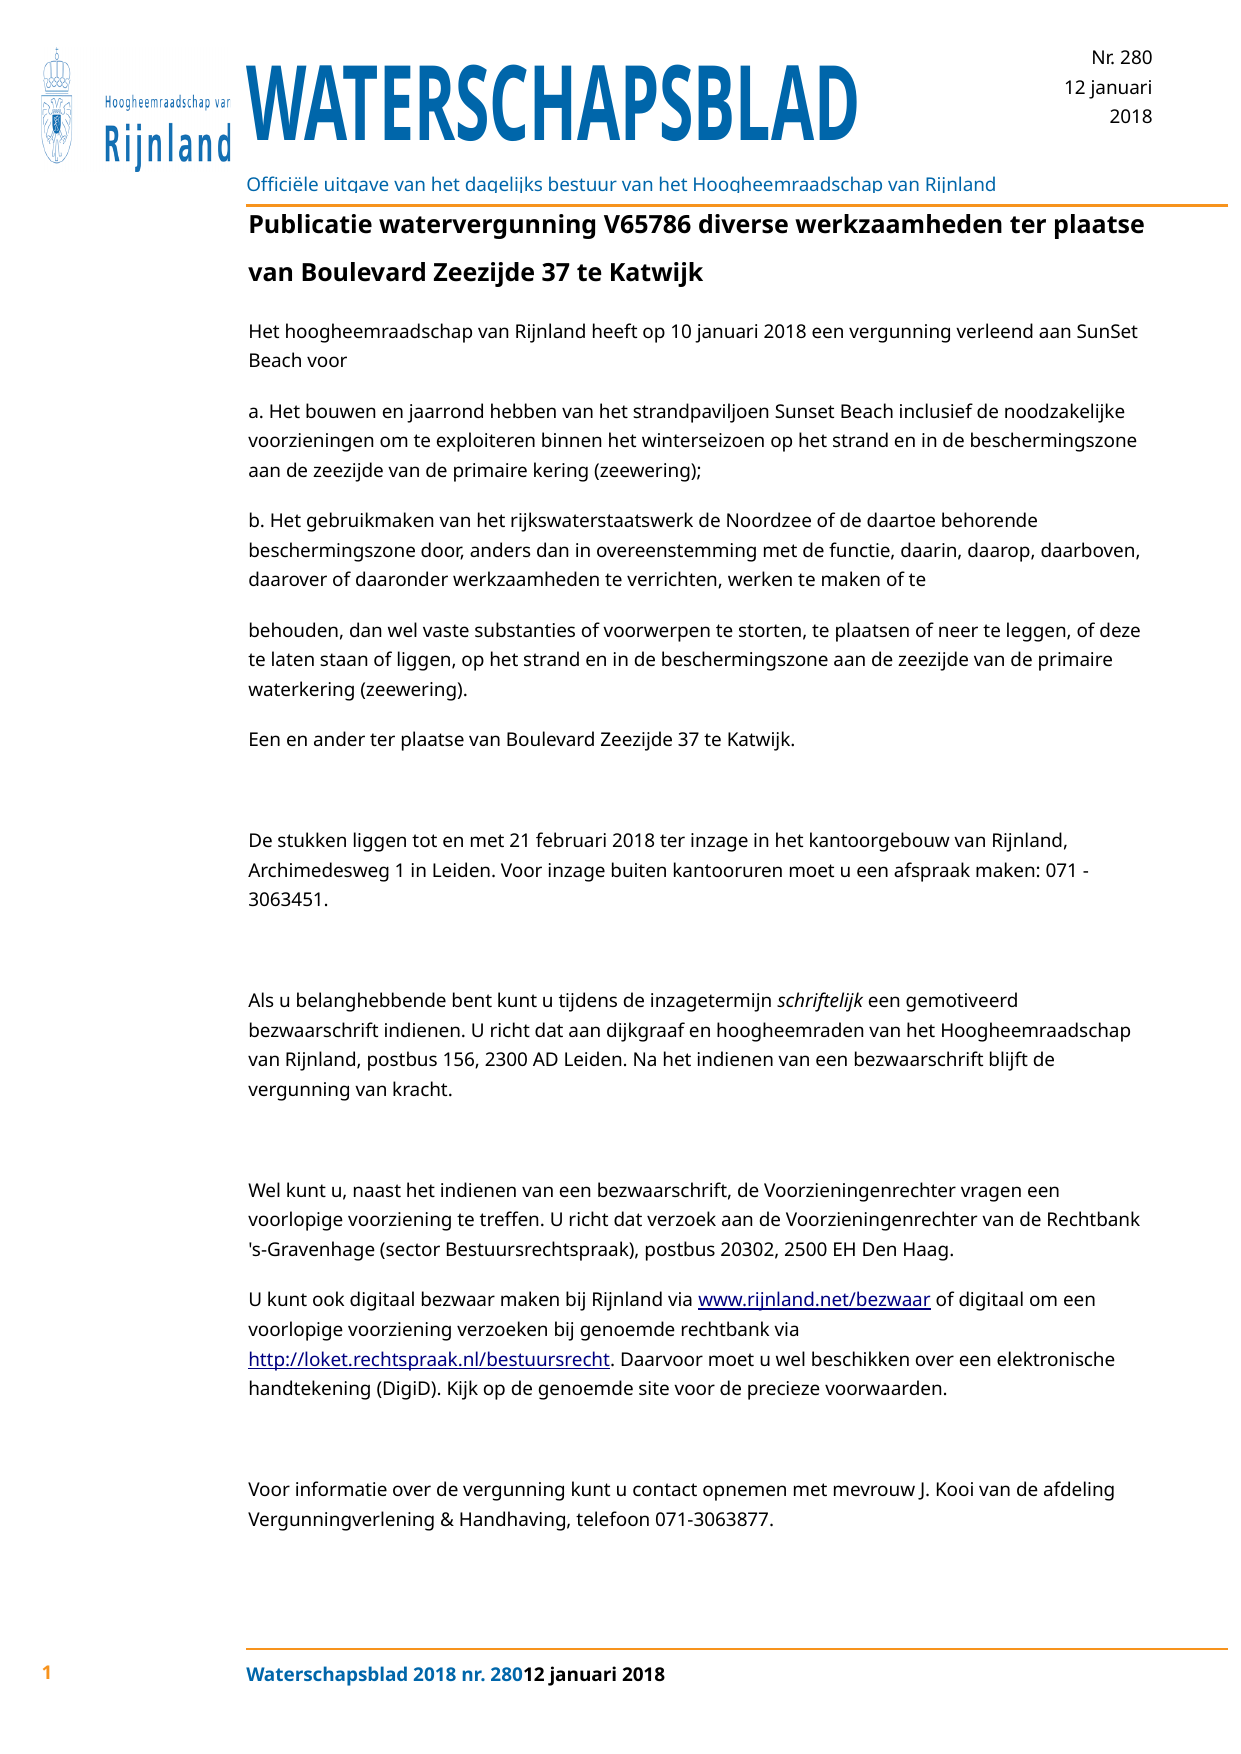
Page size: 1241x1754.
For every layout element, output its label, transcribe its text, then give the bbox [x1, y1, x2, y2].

text Het hoogheemraadschap van Rijnland heeft op 10 januari 2018 een vergunning verleend aan SunSet Beach voor [248, 318, 1152, 373]
text Een en ander ter plaatse van Boulevard Zeezijde 37 te Katwijk. [248, 727, 1152, 752]
text De stukken liggen tot en met 21 februari 2018 ter inzage in het kantoorgebouw van Rijnland, Archimedesweg 1 in Leiden. Voor inzage buiten kantooruren moet u een afspraak maken: 071 - 3063451. [248, 827, 1152, 912]
text Wel kunt u, naast het indienen van een bezwaarschrift, de Voorzieningenrechter vragen een voorlopige voorziening te treffen. U richt dat verzoek aan de Voorzieningenrechter van de Rechtbank 's-Gravenhage (sector Bestuursrechtspraak), postbus 20302, 2500 EH Den Haag. [248, 1177, 1152, 1262]
text b. Het gebruikmaken van het rijkswaterstaatswerk de Noordzee of de daartoe behorende beschermingszone door, anders dan in overeenstemming met de functie, daarin, daarop, daarboven, daarover of daaronder werkzaamheden te verrichten, werken te maken of te [248, 507, 1152, 592]
text U kunt ook digitaal bezwaar maken bij Rijnland via www.rijnland.net/bezwaar of digitaal om een voorlopige voorziening verzoeken bij genoemde rechtbank via http://loket.rechtspraak.nl/bestuursrecht. Daarvoor moet u wel beschikken over een elektronische handtekening (DigiD). Kijk op de genoemde site voor de precieze voorwaarden. [248, 1287, 1152, 1401]
text Als u belanghebbende bent kunt u tijdens de inzagetermijn schriftelijk een gemotiveerd bezwaarschrift indienen. U richt dat aan dijkgraaf en hoogheemraden van het Hoogheemraadschap van Rijnland, postbus 156, 2300 AD Leiden. Na het indienen van een bezwaarschrift blijft de vergunning van kracht. [248, 987, 1152, 1102]
picture [41, 47, 231, 172]
text Voor informatie over de vergunning kunt u contact opnemen met mevrouw J. Kooi van de afdeling Vergunningverlening & Handhaving, telefoon 071-3063877. [248, 1476, 1152, 1532]
text Publicatie watervergunning V65786 diverse werkzaamheden ter plaatse van Boulevard Zeezijde 37 te Katwijk [248, 207, 1152, 288]
text behouden, dan wel vaste substanties of voorwerpen te storten, te plaatsen of neer te leggen, of deze te laten staan of liggen, op het strand en in de beschermingszone aan de zeezijde van de primaire waterkering (zeewering). [248, 617, 1152, 702]
text a. Het bouwen en jaarrond hebben van het strandpaviljoen Sunset Beach inclusief de noodzakelijke voorzieningen om te exploiteren binnen het winterseizoen op het strand en in de beschermingszone aan de zeezijde van de primaire kering (zeewering); [248, 398, 1152, 483]
